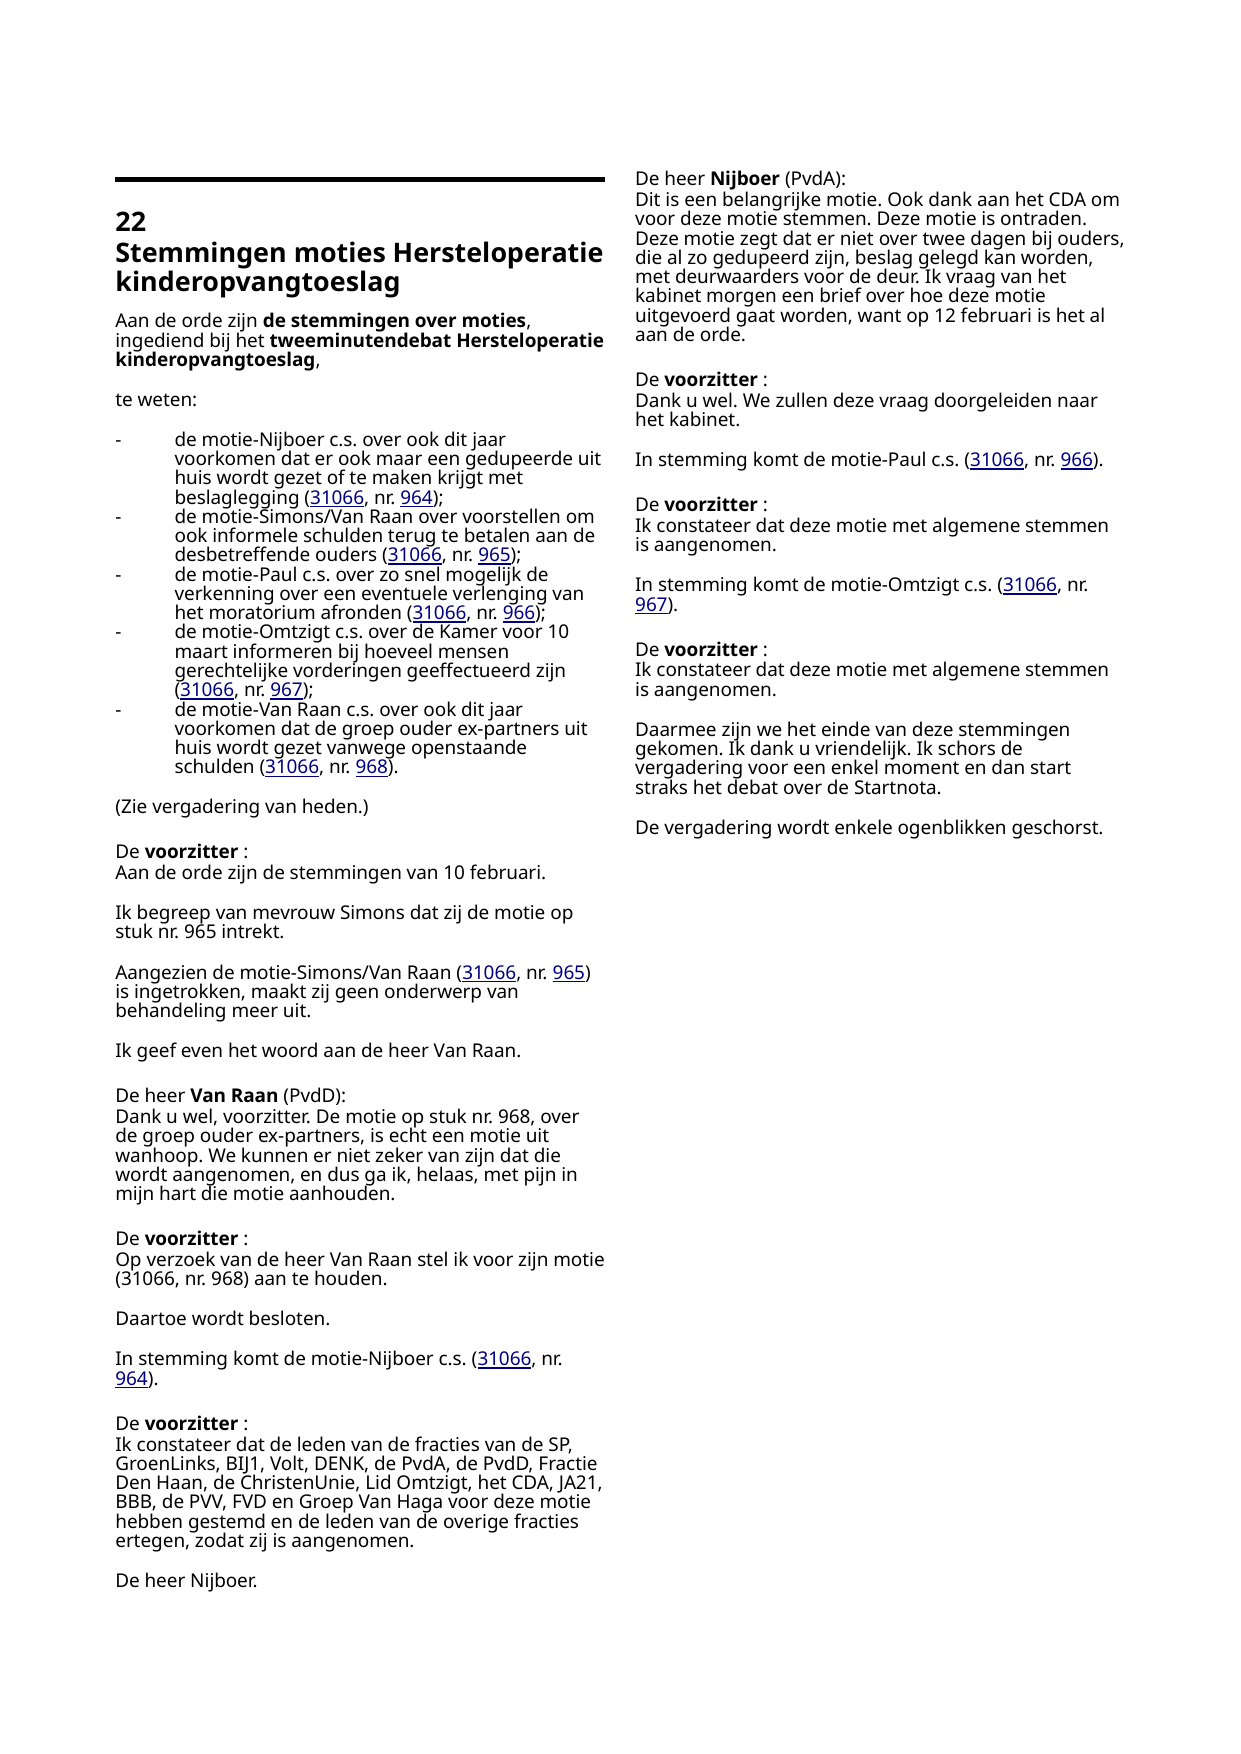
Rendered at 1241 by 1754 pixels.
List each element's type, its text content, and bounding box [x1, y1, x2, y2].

text Dank u wel. We zullen deze vraag doorgeleiden naar het kabinet. [635, 392, 1125, 430]
list de motie-Nijboer c.s. over ook dit jaar voorkomen dat er ook maar een gedupeerde uit huis wordt gezet of te maken krijgt met beslaglegging (31066, nr. 964); [115, 431, 605, 508]
text De heer Nijboer. [115, 1572, 605, 1591]
text Ik geef even het woord aan de heer Van Raan. [115, 1042, 605, 1062]
text Op verzoek van de heer Van Raan stel ik voor zijn motie (31066, nr. 968) aan te houden. [115, 1251, 605, 1289]
text Ik begreep van mevrouw Simons dat zij de motie op stuk nr. 965 intrekt. [115, 904, 605, 943]
text Daarmee zijn we het einde van deze stemmingen gekomen. Ik dank u vriendelijk. Ik schors de vergadering voor een enkel moment en dan start straks het debat over de Startnota. [635, 721, 1125, 798]
text De voorzitter : [635, 491, 1125, 517]
text De vergadering wordt enkele ogenblikken geschorst. [635, 819, 1125, 838]
text Dank u wel, voorzitter. De motie op stuk nr. 968, over de groep ouder ex-partners, is echt een motie uit wanhoop. We kunnen er niet zeker van zijn dat die wordt aangenomen, en dus ga ik, helaas, met pijn in mijn hart die motie aanhouden. [115, 1108, 605, 1204]
list de motie-Paul c.s. over zo snel mogelijk de verkenning over een eventuele verlenging van het moratorium afronden (31066, nr. 966); [115, 566, 605, 623]
text De heer Van Raan (PvdD): [115, 1082, 605, 1108]
text De voorzitter : [115, 838, 605, 864]
text te weten: [115, 391, 605, 410]
text In stemming komt de motie-Nijboer c.s. (31066, nr. 964). [115, 1350, 605, 1389]
text Dit is een belangrijke motie. Ook dank aan het CDA om voor deze motie stemmen. Deze motie is ontraden. Deze motie zegt dat er niet over twee dagen bij ouders, die al zo gedupeerd zijn, beslag gelegd kan worden, met deurwaarders voor de deur. Ik vraag van het kabinet morgen een brief over hoe deze motie uitgevoerd gaat worden, want op 12 februari is het al aan de orde. [635, 191, 1125, 345]
list de motie-Simons/Van Raan over voorstellen om ook informele schulden terug te betalen aan de desbetreffende ouders (31066, nr. 965); [115, 508, 605, 566]
text Daartoe wordt besloten. [115, 1310, 605, 1329]
list de motie-Omtzigt c.s. over de Kamer voor 10 maart informeren bij hoeveel mensen gerechtelijke vorderingen geeffectueerd zijn (31066, nr. 967); [115, 623, 605, 701]
text In stemming komt de motie-Paul c.s. (31066, nr. 966). [635, 451, 1125, 470]
text De voorzitter : [115, 1225, 605, 1251]
text De voorzitter : [635, 636, 1125, 661]
text In stemming komt de motie-Omtzigt c.s. (31066, nr. 967). [635, 576, 1125, 615]
text Ik constateer dat de leden van de fracties van de SP, GroenLinks, BIJ1, Volt, DENK, de PvdA, de PvdD, Fractie Den Haan, de ChristenUnie, Lid Omtzigt, het CDA, JA21, BBB, de PVV, FVD en Groep Van Haga voor deze motie hebben gestemd en de leden van de overige fracties ertegen, zodat zij is aangenomen. [115, 1436, 605, 1551]
text De voorzitter : [115, 1410, 605, 1436]
text Aan de orde zijn de stemmingen van 10 februari. [115, 864, 605, 883]
text Aan de orde zijn de stemmingen over moties, ingediend bij het tweeminutendebat Hersteloperatie kinderopvangtoeslag, [115, 312, 605, 370]
text (Zie vergadering van heden.) [115, 798, 605, 818]
text 22 [115, 203, 605, 239]
text Aangezien de motie-Simons/Van Raan (31066, nr. 965) is ingetrokken, maakt zij geen onderwerp van behandeling meer uit. [115, 964, 605, 1021]
text De voorzitter : [635, 366, 1125, 392]
text Stemmingen moties Hersteloperatie kinderopvangtoeslag [115, 239, 605, 312]
text De heer Nijboer (PvdA): [635, 165, 1125, 191]
list de motie-Van Raan c.s. over ook dit jaar voorkomen dat de groep ouder ex-partners uit huis wordt gezet vanwege openstaande schulden (31066, nr. 968). [115, 701, 605, 778]
text Ik constateer dat deze motie met algemene stemmen is aangenomen. [635, 661, 1125, 700]
text Ik constateer dat deze motie met algemene stemmen is aangenomen. [635, 517, 1125, 556]
